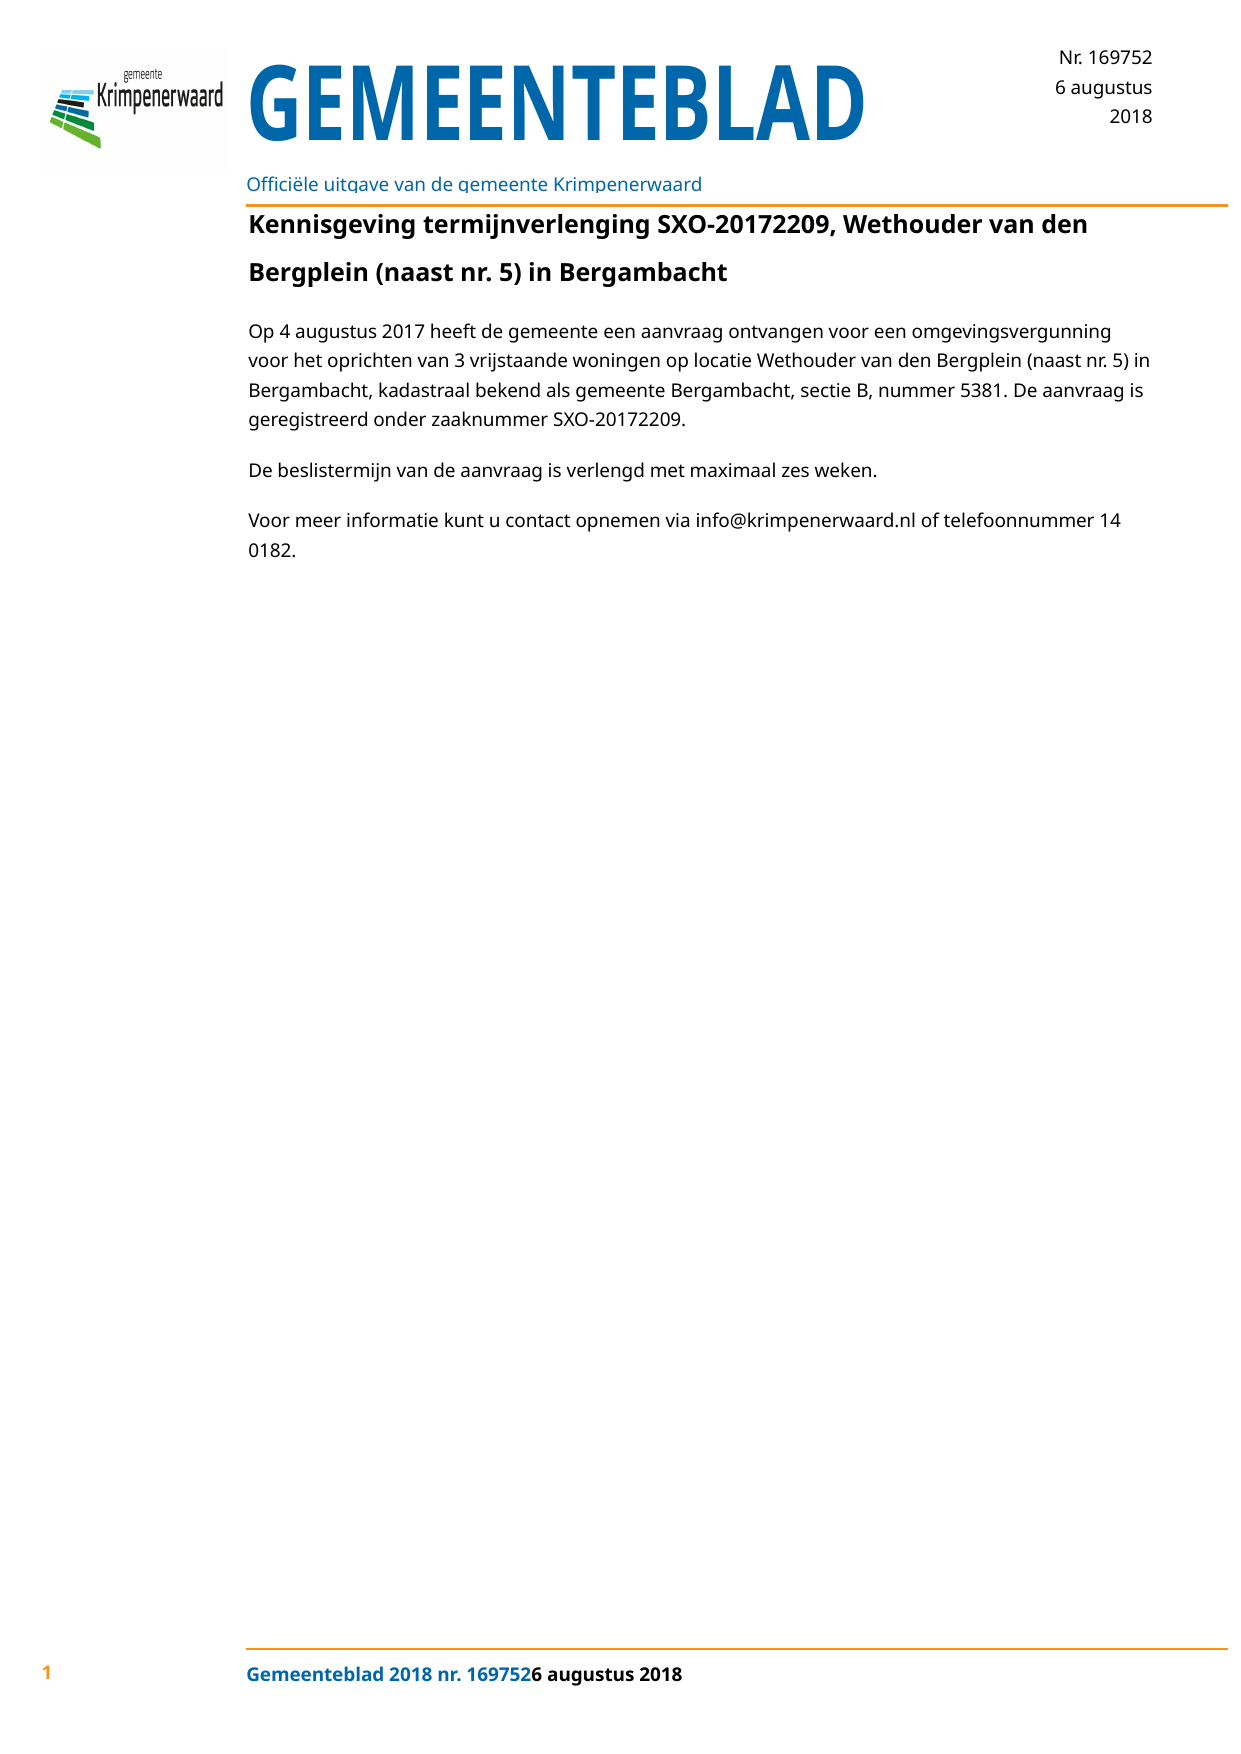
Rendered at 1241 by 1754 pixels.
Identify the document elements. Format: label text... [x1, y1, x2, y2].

picture [41, 47, 231, 172]
text De beslistermijn van de aanvraag is verlengd met maximaal zes weken. [248, 457, 1152, 483]
text Voor meer informatie kunt u contact opnemen via info@krimpenerwaard.nl of telefoonnummer 14 0182. [248, 507, 1152, 563]
text Kennisgeving termijnverlenging SXO-20172209, Wethouder van den Bergplein (naast nr. 5) in Bergambacht [248, 207, 1152, 288]
text Op 4 augustus 2017 heeft de gemeente een aanvraag ontvangen voor een omgevingsvergunning voor het oprichten van 3 vrijstaande woningen op locatie Wethouder van den Bergplein (naast nr. 5) in Bergambacht, kadastraal bekend als gemeente Bergambacht, sectie B, nummer 5381. De aanvraag is geregistreerd onder zaaknummer SXO-20172209. [248, 318, 1152, 432]
